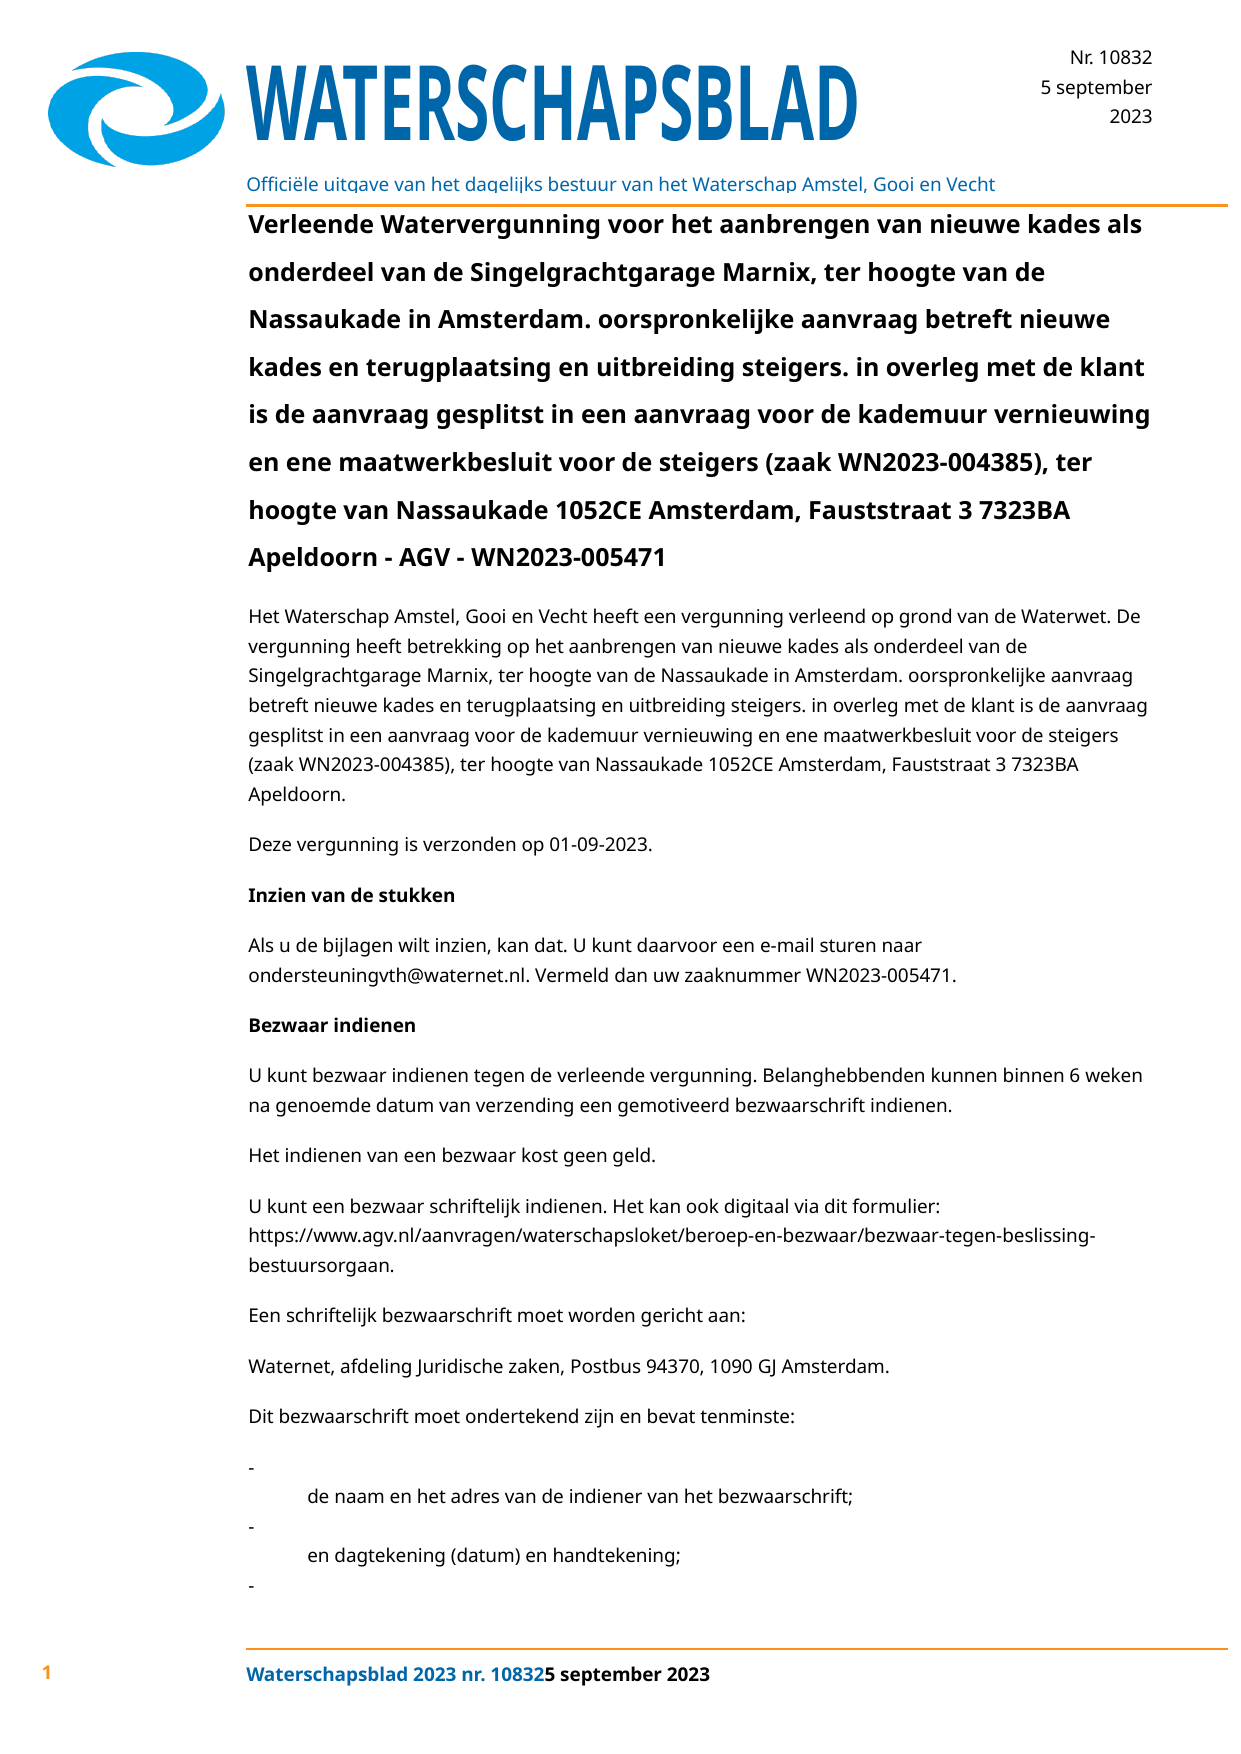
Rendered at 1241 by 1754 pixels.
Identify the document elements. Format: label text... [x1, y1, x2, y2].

text Bezwaar indienen [248, 1012, 1152, 1038]
text Een schriftelijk bezwaarschrift moet worden gericht aan: [248, 1303, 1152, 1328]
text Het indienen van een bezwaar kost geen geld. [248, 1143, 1152, 1168]
text Waternet, afdeling Juridische zaken, Postbus 94370, 1090 GJ Amsterdam. [248, 1353, 1152, 1379]
text Dit bezwaarschrift moet ondertekend zijn en bevat tenminste: [248, 1403, 1152, 1429]
picture [41, 47, 231, 172]
list en dagtekening (datum) en handtekening; [248, 1543, 1152, 1568]
text Als u de bijlagen wilt inzien, kan dat. U kunt daarvoor een e-mail sturen naar ondersteuningvth@waternet.nl. Vermeld dan uw zaaknummer WN2023-005471. [248, 932, 1152, 988]
text Deze vergunning is verzonden op 01-09-2023. [248, 831, 1152, 857]
text Verleende Watervergunning voor het aanbrengen van nieuwe kades als onderdeel van de Singelgrachtgarage Marnix, ter hoogte van de Nassaukade in Amsterdam. oorspronkelijke aanvraag betreft nieuwe kades en terugplaatsing en uitbreiding steigers. in overleg met de klant is de aanvraag gesplitst in een aanvraag voor de kademuur vernieuwing en ene maatwerkbesluit voor de steigers (zaak WN2023-004385), ter hoogte van Nassaukade 1052CE Amsterdam, Fauststraat 3 7323BA Apeldoorn - AGV - WN2023-005471 [248, 207, 1152, 574]
text Het Waterschap Amstel, Gooi en Vecht heeft een vergunning verleend op grond van de Waterwet. De vergunning heeft betrekking op het aanbrengen van nieuwe kades als onderdeel van de Singelgrachtgarage Marnix, ter hoogte van de Nassaukade in Amsterdam. oorspronkelijke aanvraag betreft nieuwe kades en terugplaatsing en uitbreiding steigers. in overleg met de klant is de aanvraag gesplitst in een aanvraag voor de kademuur vernieuwing en ene maatwerkbesluit voor de steigers (zaak WN2023-004385), ter hoogte van Nassaukade 1052CE Amsterdam, Fauststraat 3 7323BA Apeldoorn. [248, 603, 1152, 807]
text U kunt bezwaar indienen tegen de verleende vergunning. Belanghebbenden kunnen binnen 6 weken na genoemde datum van verzending een gemotiveerd bezwaarschrift indienen. [248, 1063, 1152, 1118]
text Inzien van de stukken [248, 882, 1152, 908]
text U kunt een bezwaar schriftelijk indienen. Het kan ook digitaal via dit formulier: https://www.agv.nl/aanvragen/waterschapsloket/beroep-en-bezwaar/bezwaar-tegen-beslissing-bestuursorgaan. [248, 1193, 1152, 1278]
list de naam en het adres van de indiener van het bezwaarschrift; [248, 1483, 1152, 1509]
